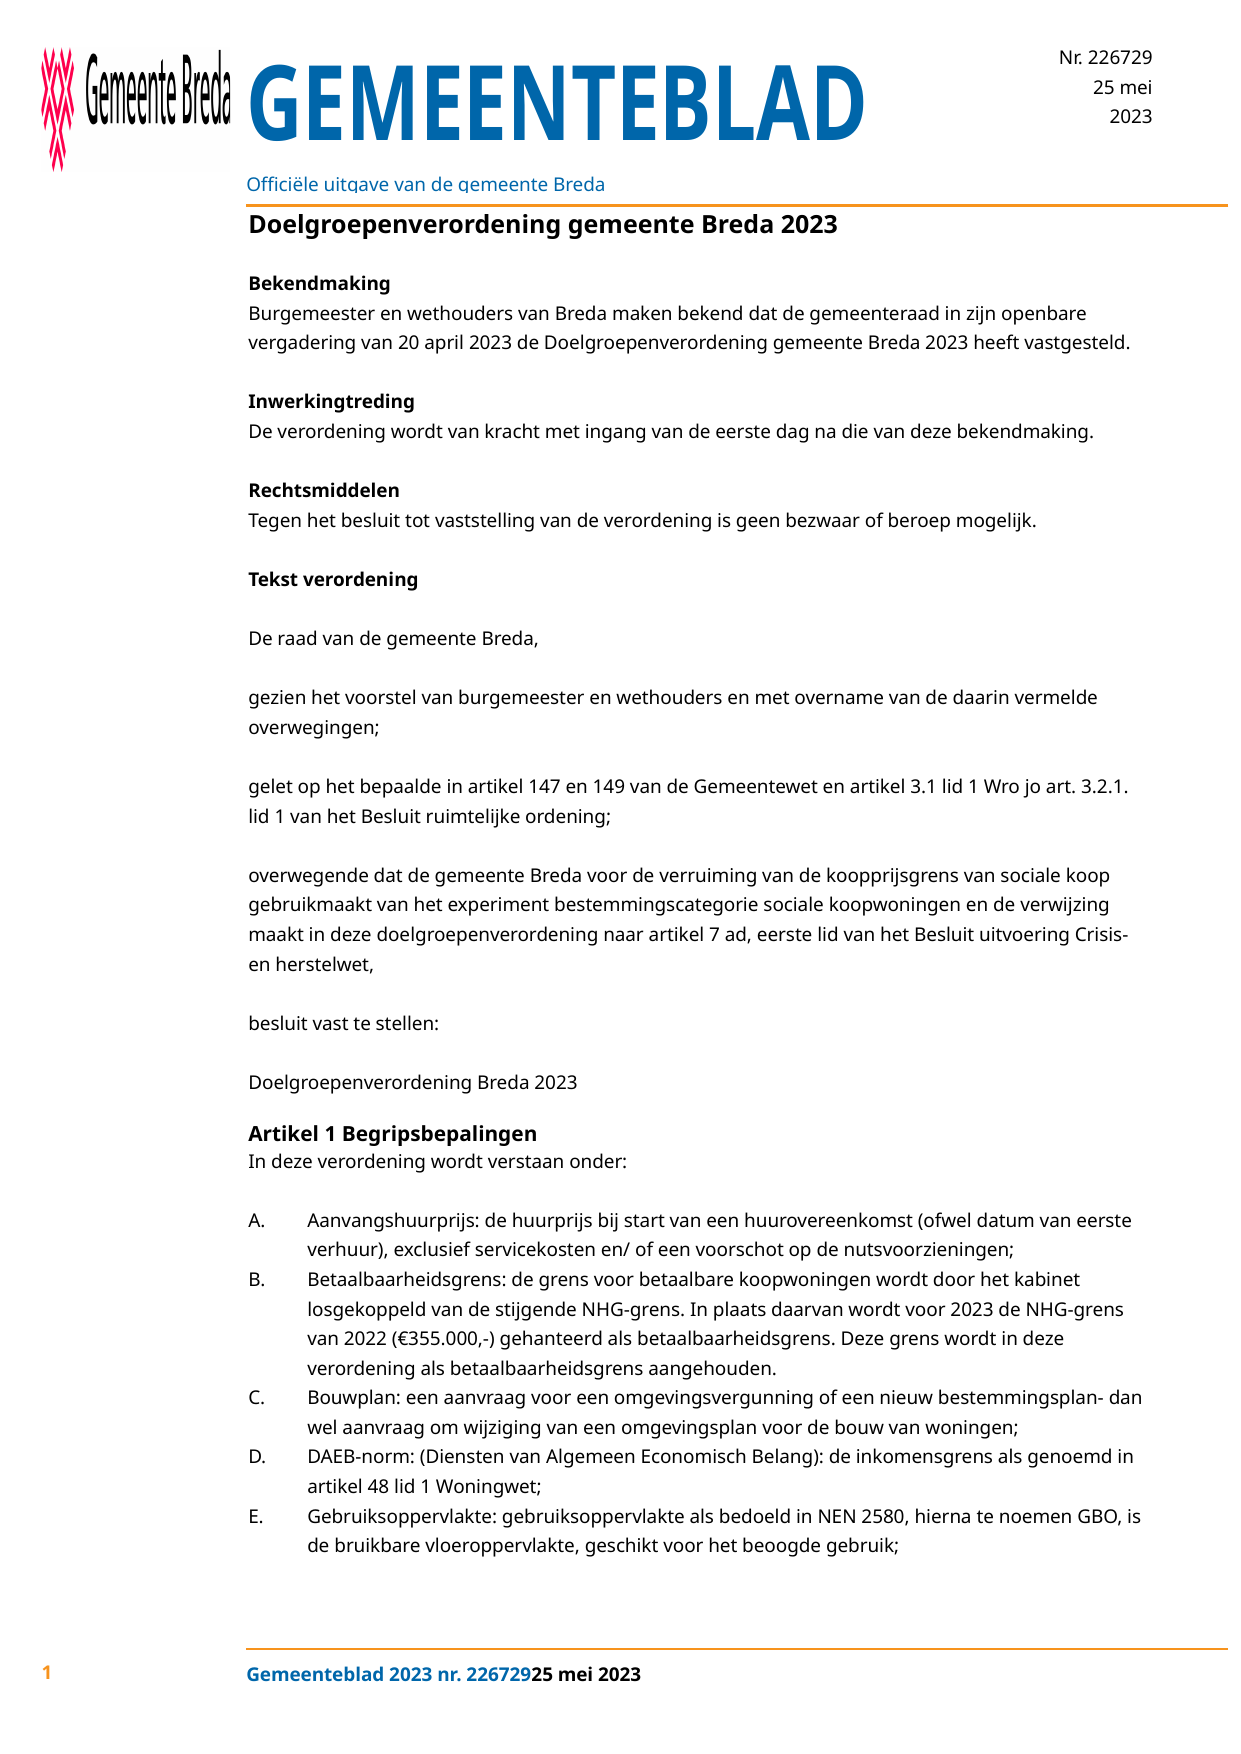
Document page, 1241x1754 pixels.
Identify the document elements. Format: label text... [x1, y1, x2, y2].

list Aanvangshuurprijs: de huurprijs bij start van een huurovereenkomst (ofwel datum van eerste verhuur), exclusief servicekosten en/ of een voorschot op de nutsvoorzieningen; [248, 1207, 1152, 1262]
text overwegende dat de gemeente Breda voor de verruiming van de koopprijsgrens van sociale koop gebruikmaakt van het experiment bestemmingscategorie sociale koopwoningen en de verwijzing maakt in deze doelgroepenverordening naar artikel 7 ad, eerste lid van het Besluit uitvoering Crisis- en herstelwet, [248, 862, 1152, 976]
text De verordening wordt van kracht met ingang van de eerste dag na die van deze bekendmaking. [248, 418, 1152, 444]
text Doelgroepenverordening Breda 2023 [248, 1069, 1152, 1095]
list Bouwplan: een aanvraag voor een omgevingsvergunning of een nieuw bestemmingsplan- dan wel aanvraag om wijziging van een omgevingsplan voor de bouw van woningen; [248, 1384, 1152, 1440]
text Tegen het besluit tot vaststelling van de verordening is geen bezwaar of beroep mogelijk. [248, 507, 1152, 533]
text Inwerkingtreding [248, 389, 1152, 414]
text Rechtsmiddelen [248, 477, 1152, 503]
text gezien het voorstel van burgemeester en wethouders en met overname van de daarin vermelde overwegingen; [248, 684, 1152, 740]
text In deze verordening wordt verstaan onder: [248, 1148, 1152, 1174]
text Tekst verordening [248, 566, 1152, 592]
text besluit vast te stellen: [248, 1010, 1152, 1036]
picture [41, 47, 231, 172]
text gelet op het bepaalde in artikel 147 en 149 van de Gemeentewet en artikel 3.1 lid 1 Wro jo art. 3.2.1. lid 1 van het Besluit ruimtelijke ordening; [248, 773, 1152, 828]
text Doelgroepenverordening gemeente Breda 2023 [248, 207, 1152, 241]
text Burgemeester en wethouders van Breda maken bekend dat de gemeenteraad in zijn openbare vergadering van 20 april 2023 de Doelgroepenverordening gemeente Breda 2023 heeft vastgesteld. [248, 300, 1152, 355]
text Artikel 1 Begripsbepalingen [248, 1119, 1152, 1148]
list Gebruiksoppervlakte: gebruiksoppervlakte als bedoeld in NEN 2580, hierna te noemen GBO, is de bruikbare vloeroppervlakte, geschikt voor het beoogde gebruik; [248, 1503, 1152, 1558]
text Bekendmaking [248, 270, 1152, 296]
text De raad van de gemeente Breda, [248, 625, 1152, 651]
list DAEB-norm: (Diensten van Algemeen Economisch Belang): de inkomensgrens als genoemd in artikel 48 lid 1 Woningwet; [248, 1444, 1152, 1499]
list Betaalbaarheidsgrens: de grens voor betaalbare koopwoningen wordt door het kabinet losgekoppeld van de stijgende NHG-grens. In plaats daarvan wordt voor 2023 de NHG-grens van 2022 (€355.000,-) gehanteerd als betaalbaarheidsgrens. Deze grens wordt in deze verordening als betaalbaarheidsgrens aangehouden. [248, 1266, 1152, 1381]
